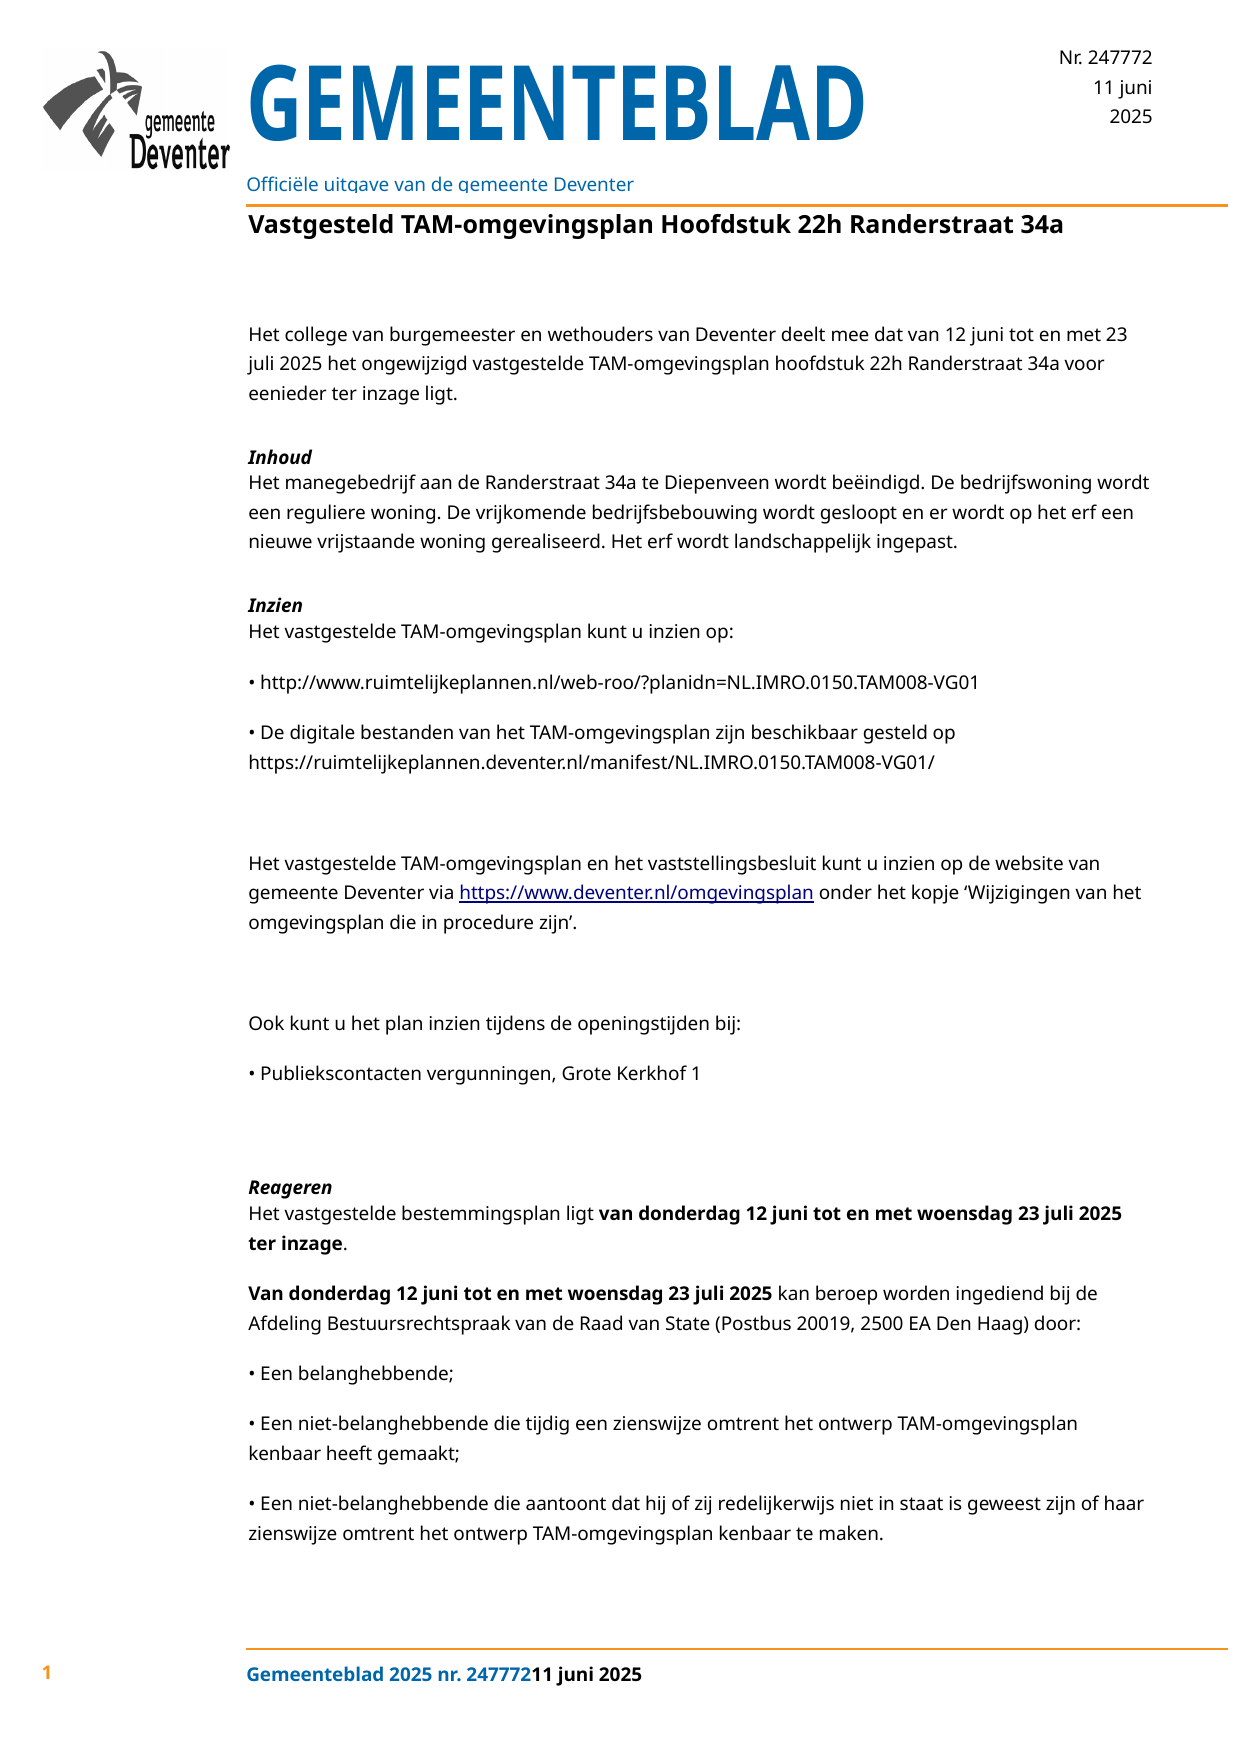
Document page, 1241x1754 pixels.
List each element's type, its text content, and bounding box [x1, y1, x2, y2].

text Vastgesteld TAM-omgevingsplan Hoofdstuk 22h Randerstraat 34a [248, 207, 1152, 241]
text • Publiekscontacten vergunningen, Grote Kerkhof 1 [248, 1060, 1152, 1086]
text Het manegebedrijf aan de Randerstraat 34a te Diepenveen wordt beëindigd. De bedrijfswoning wordt een reguliere woning. De vrijkomende bedrijfsbebouwing wordt gesloopt en er wordt op het erf een nieuwe vrijstaande woning gerealiseerd. Het erf wordt landschappelijk ingepast. [248, 469, 1152, 554]
picture [41, 47, 231, 172]
text Inzien [248, 593, 1152, 618]
text Het vastgestelde TAM-omgevingsplan en het vaststellingsbesluit kunt u inzien op de website van gemeente Deventer via https://www.deventer.nl/omgevingsplan onder het kopje ‘Wijzigingen van het omgevingsplan die in procedure zijn’. [248, 850, 1152, 934]
text Ook kunt u het plan inzien tijdens de openingstijden bij: [248, 1010, 1152, 1035]
text Het vastgestelde bestemmingsplan ligt van donderdag 12 juni tot en met woensdag 23 juli 2025 ter inzage. [248, 1200, 1152, 1256]
text • http://www.ruimtelijkeplannen.nl/web-roo/?planidn=NL.IMRO.0150.TAM008-VG01 [248, 669, 1152, 694]
text Het college van burgemeester en wethouders van Deventer deelt mee dat van 12 juni tot en met 23 juli 2025 het ongewijzigd vastgestelde TAM-omgevingsplan hoofdstuk 22h Randerstraat 34a voor eenieder ter inzage ligt. [248, 321, 1152, 406]
text • De digitale bestanden van het TAM-omgevingsplan zijn beschikbaar gesteld op https://ruimtelijkeplannen.deventer.nl/manifest/NL.IMRO.0150.TAM008-VG01/ [248, 719, 1152, 774]
text • Een niet-belanghebbende die tijdig een zienswijze omtrent het ontwerp TAM-omgevingsplan kenbaar heeft gemaakt; [248, 1411, 1152, 1466]
text Het vastgestelde TAM-omgevingsplan kunt u inzien op: [248, 618, 1152, 644]
text Reageren [248, 1174, 1152, 1200]
text • Een niet-belanghebbende die aantoont dat hij of zij redelijkerwijs niet in staat is geweest zijn of haar zienswijze omtrent het ontwerp TAM-omgevingsplan kenbaar te maken. [248, 1491, 1152, 1546]
text Inhoud [248, 444, 1152, 469]
text Van donderdag 12 juni tot en met woensdag 23 juli 2025 kan beroep worden ingediend bij de Afdeling Bestuursrechtspraak van de Raad van State (Postbus 20019, 2500 EA Den Haag) door: [248, 1280, 1152, 1336]
text • Een belanghebbende; [248, 1360, 1152, 1386]
